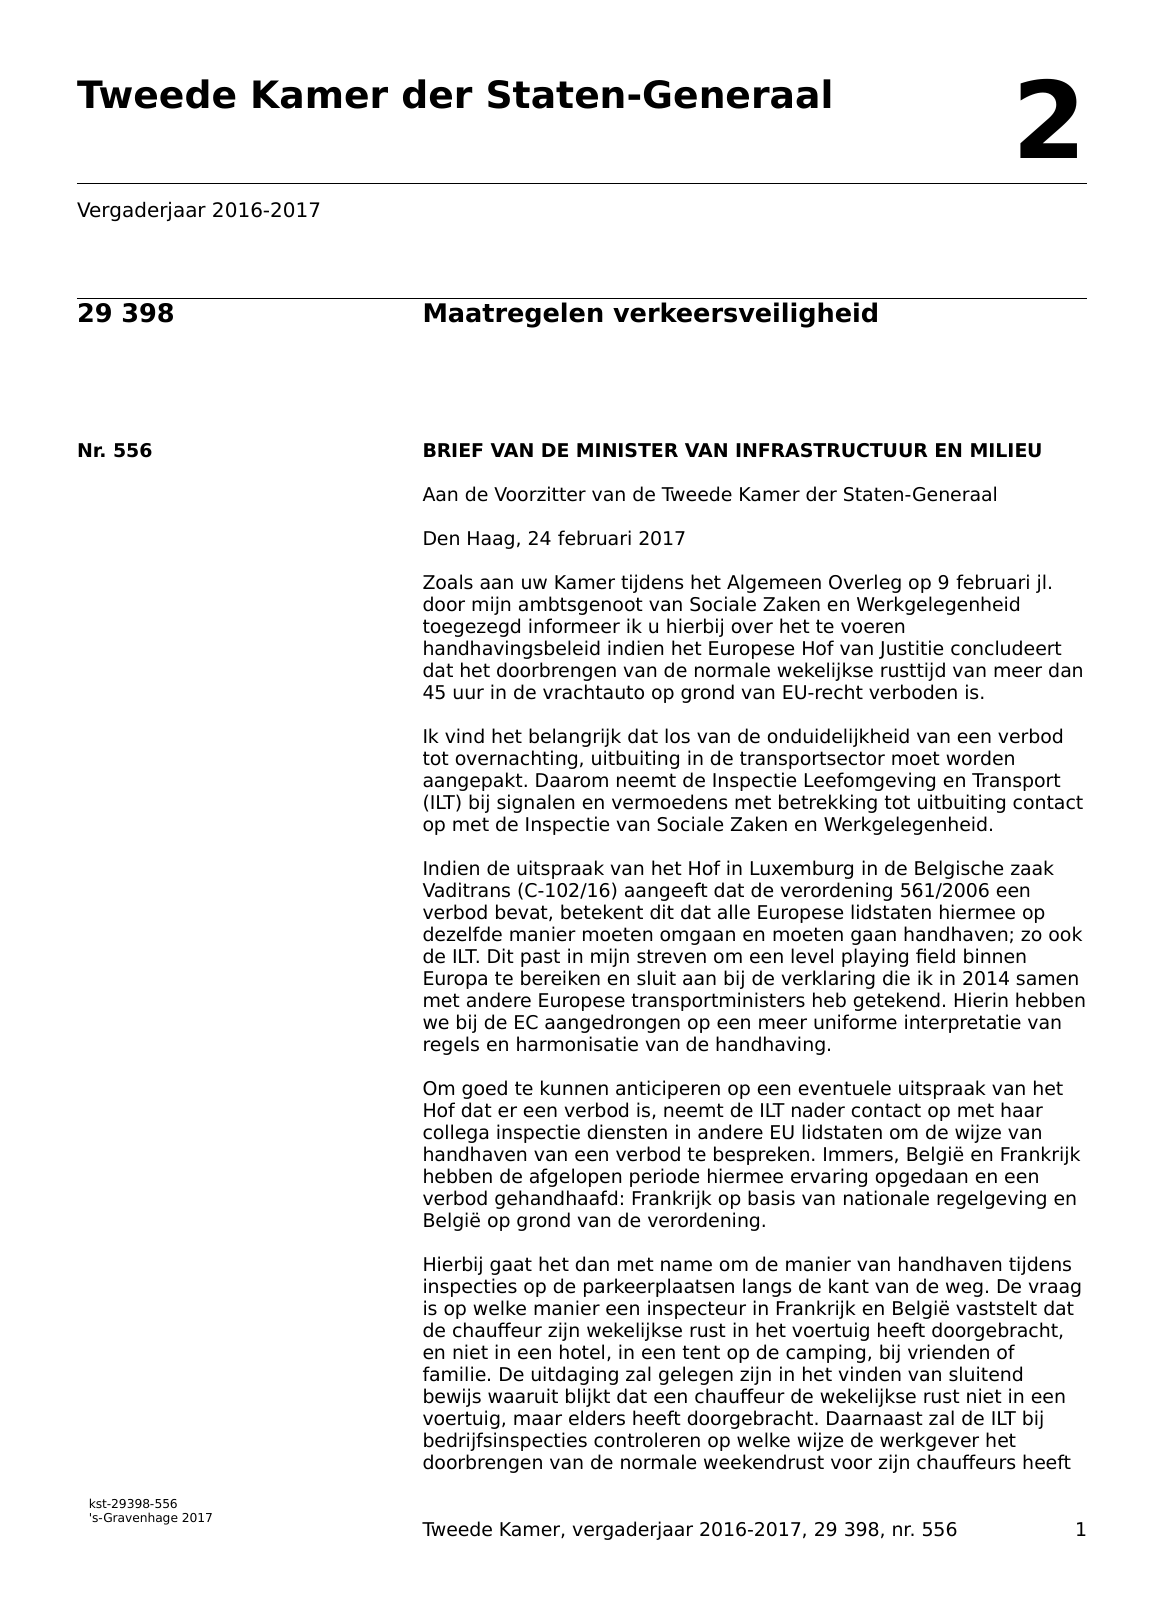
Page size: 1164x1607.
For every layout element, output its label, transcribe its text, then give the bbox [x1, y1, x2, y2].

table_header 2 [886, 59, 1087, 183]
text 's-Gravenhage 2017 [88, 1511, 323, 1525]
table_cell Vergaderjaar 2016-2017 [77, 184, 1087, 298]
text Aan de Voorzitter van de Tweede Kamer der Staten-Generaal [422, 484, 1087, 506]
text kst-29398-556 [88, 1497, 323, 1511]
text Zoals aan uw Kamer tijdens het Algemeen Overleg op 9 februari jl. door mijn ambtsgenoot van Sociale Zaken en Werkgelegenheid toegezegd informeer ik u hierbij over het te voeren handhavingsbeleid indien het Europese Hof van Justitie concludeert dat het doorbrengen van de normale wekelijkse rusttijd van meer dan 45 uur in de vrachtauto op grond van EU-recht verboden is. [422, 572, 1087, 704]
text Indien de uitspraak van het Hof in Luxemburg in de Belgische zaak Vaditrans (C-102/16) aangeeft dat de verordening 561/2006 een verbod bevat, betekent dit dat alle Europese lidstaten hiermee op dezelfde manier moeten omgaan en moeten gaan handhaven; zo ook de ILT. Dit past in mijn streven om een level playing field binnen Europa te bereiken en sluit aan bij de verklaring die ik in 2014 samen met andere Europese transportministers heb getekend. Hierin hebben we bij de EC aangedrongen op een meer uniforme interpretatie van regels en harmonisatie van de handhaving. [422, 858, 1087, 1056]
text Den Haag, 24 februari 2017 [422, 528, 1087, 550]
subtitle 29 398 Maatregelen verkeersveiligheid [77, 299, 1087, 329]
subtitle Nr. 556 BRIEF VAN DE MINISTER VAN INFRASTRUCTUUR EN MILIEU [77, 440, 1087, 462]
text Ik vind het belangrijk dat los van de onduidelijkheid van een verbod tot overnachting, uitbuiting in de transportsector moet worden aangepakt. Daarom neemt de Inspectie Leefomgeving en Transport (ILT) bij signalen en vermoedens met betrekking tot uitbuiting contact op met de Inspectie van Sociale Zaken en Werkgelegenheid. [422, 726, 1087, 836]
text Hierbij gaat het dan met name om de manier van handhaven tijdens inspecties op de parkeerplaatsen langs de kant van de weg. De vraag is op welke manier een inspecteur in Frankrijk en België vaststelt dat de chauffeur zijn wekelijkse rust in het voertuig heeft doorgebracht, en niet in een hotel, in een tent op de camping, bij vrienden of familie. De uitdaging zal gelegen zijn in het vinden van sluitend bewijs waaruit blijkt dat een chauffeur de wekelijkse rust niet in een voertuig, maar elders heeft doorgebracht. Daarnaast zal de ILT bij bedrijfsinspecties controleren op welke wijze de werkgever het doorbrengen van de normale weekendrust voor zijn chauffeurs heeft [422, 1254, 1087, 1474]
text Om goed te kunnen anticiperen op een eventuele uitspraak van het Hof dat er een verbod is, neemt de ILT nader contact op met haar collega inspectie diensten in andere EU lidstaten om de wijze van handhaven van een verbod te bespreken. Immers, België en Frankrijk hebben de afgelopen periode hiermee ervaring opgedaan en een verbod gehandhaafd: Frankrijk op basis van nationale regelgeving en België op grond van de verordening. [422, 1078, 1087, 1232]
table_header Tweede Kamer der Staten-Generaal [77, 59, 886, 183]
